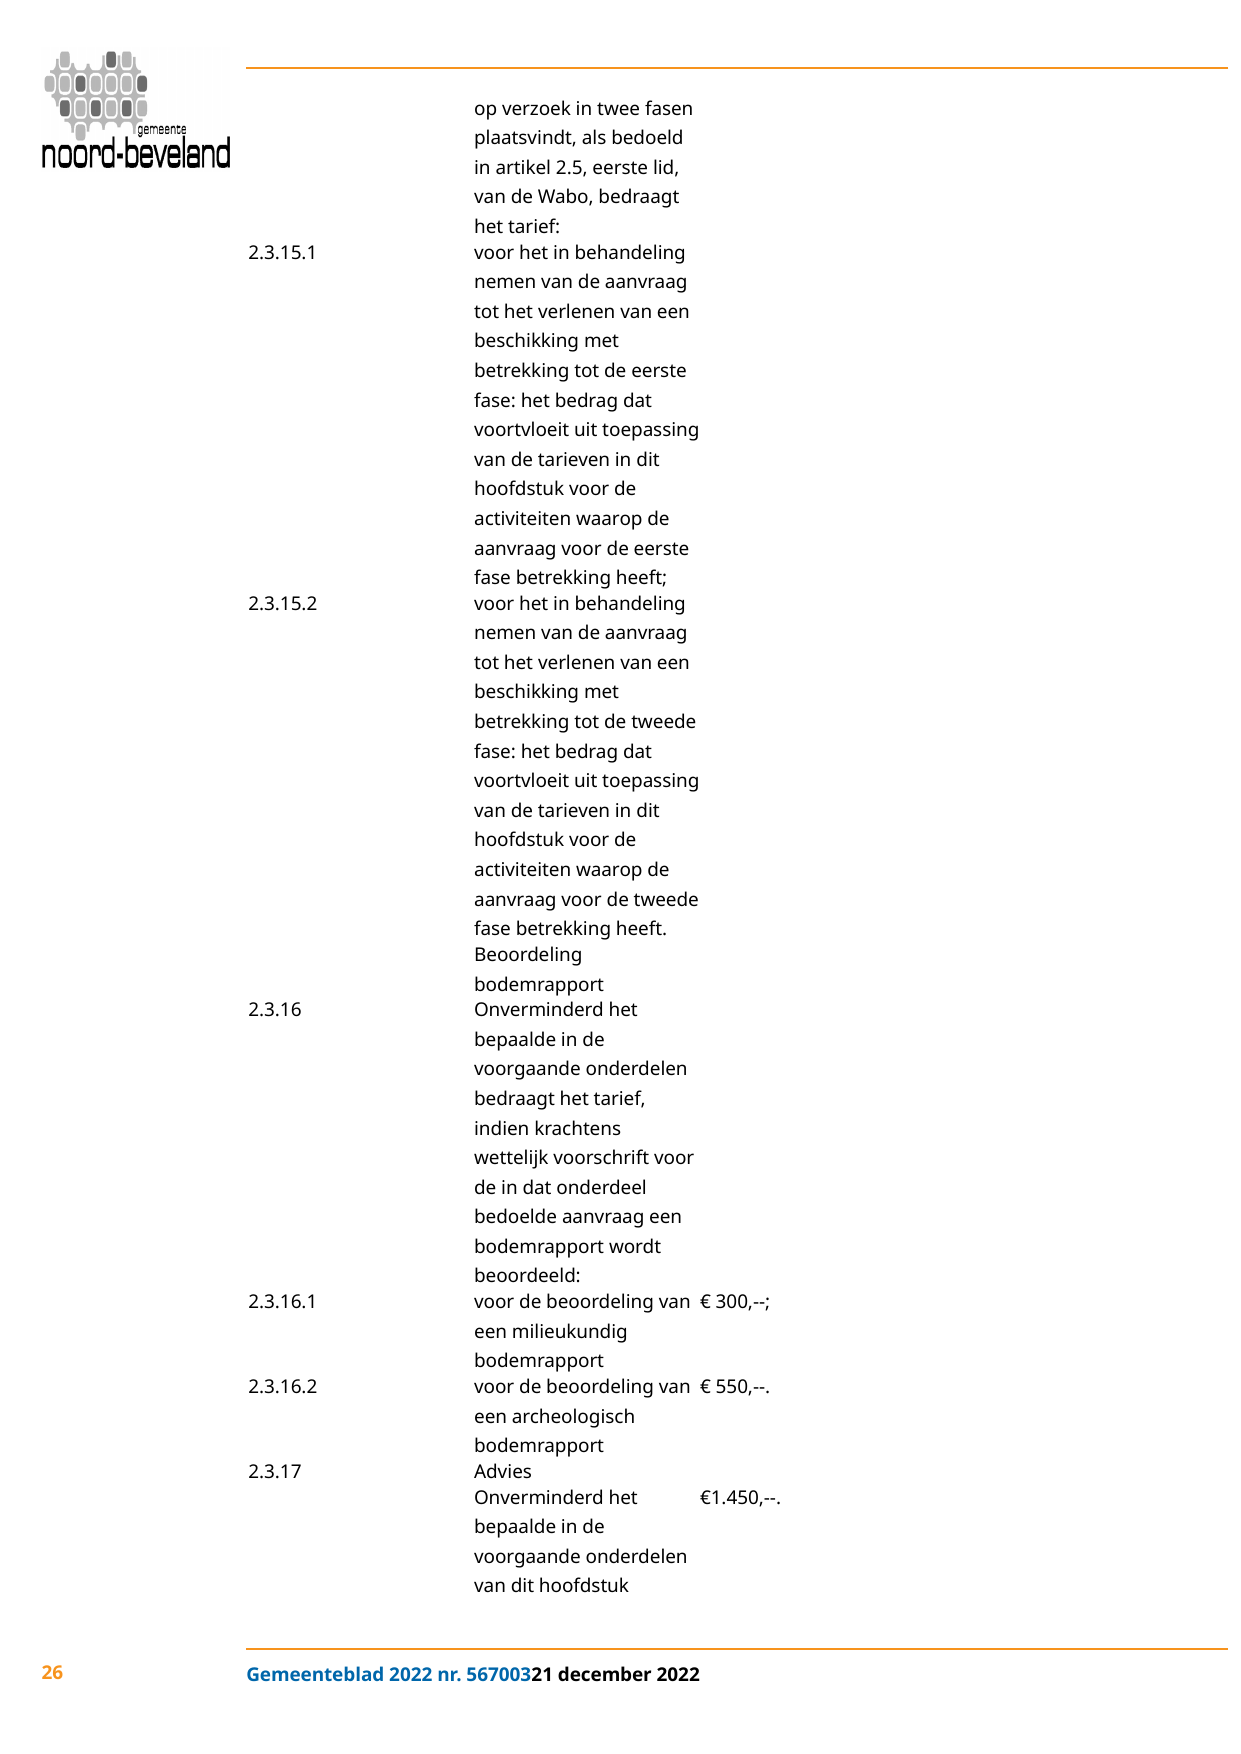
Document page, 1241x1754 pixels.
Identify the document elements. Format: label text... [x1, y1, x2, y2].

table_cell 2.3.17 [248, 1458, 474, 1484]
table_cell [926, 1373, 1152, 1458]
table_cell 2.3.15.1 [248, 239, 474, 590]
table_cell [248, 95, 474, 239]
table_cell Advies [474, 1458, 700, 1484]
table_cell Beoordeling bodemrapport [474, 941, 700, 996]
table_cell [700, 1458, 926, 1484]
table_cell [248, 941, 474, 996]
table_cell [248, 1484, 474, 1598]
table_cell [926, 941, 1152, 996]
table_cell 2.3.16 [248, 996, 474, 1288]
table_cell [926, 95, 1152, 239]
table_cell voor het in behandeling nemen van de aanvraag tot het verlenen van een beschikking met betrekking tot de tweede fase: het bedrag dat voortvloeit uit toepassing van de tarieven in dit hoofdstuk voor de activiteiten waarop de aanvraag voor de tweede fase betrekking heeft. [474, 590, 700, 941]
table_cell 2.3.16.1 [248, 1289, 474, 1373]
table_cell Onverminderd het bepaalde in de voorgaande onderdelen bedraagt het tarief, indien krachtens wettelijk voorschrift voor de in dat onderdeel bedoelde aanvraag een bodemrapport wordt beoordeeld: [474, 996, 700, 1288]
table_cell [926, 590, 1152, 941]
table_cell [700, 239, 926, 590]
table_cell [926, 1484, 1152, 1598]
picture [41, 47, 231, 172]
table_cell [700, 590, 926, 941]
table_cell [926, 996, 1152, 1288]
table_cell voor de beoordeling van een archeologisch bodemrapport [474, 1373, 700, 1458]
table_cell [700, 941, 926, 996]
table_cell € 550,--. [700, 1373, 926, 1458]
table_cell 2.3.16.2 [248, 1373, 474, 1458]
table_cell Onverminderd het bepaalde in de voorgaande onderdelen van dit hoofdstuk [474, 1484, 700, 1598]
table_cell €1.450,--. [700, 1484, 926, 1598]
table_cell [926, 1458, 1152, 1484]
table_cell voor het in behandeling nemen van de aanvraag tot het verlenen van een beschikking met betrekking tot de eerste fase: het bedrag dat voortvloeit uit toepassing van de tarieven in dit hoofdstuk voor de activiteiten waarop de aanvraag voor de eerste fase betrekking heeft; [474, 239, 700, 590]
table_cell 2.3.15.2 [248, 590, 474, 941]
table_cell op verzoek in twee fasen plaatsvindt, als bedoeld in artikel 2.5, eerste lid, van de Wabo, bedraagt het tarief: [474, 95, 700, 239]
table_cell € 300,--; [700, 1289, 926, 1373]
table_cell [926, 1289, 1152, 1373]
table_cell voor de beoordeling van een milieukundig bodemrapport [474, 1289, 700, 1373]
table_cell [700, 996, 926, 1288]
table_cell [926, 239, 1152, 590]
table_cell [700, 95, 926, 239]
